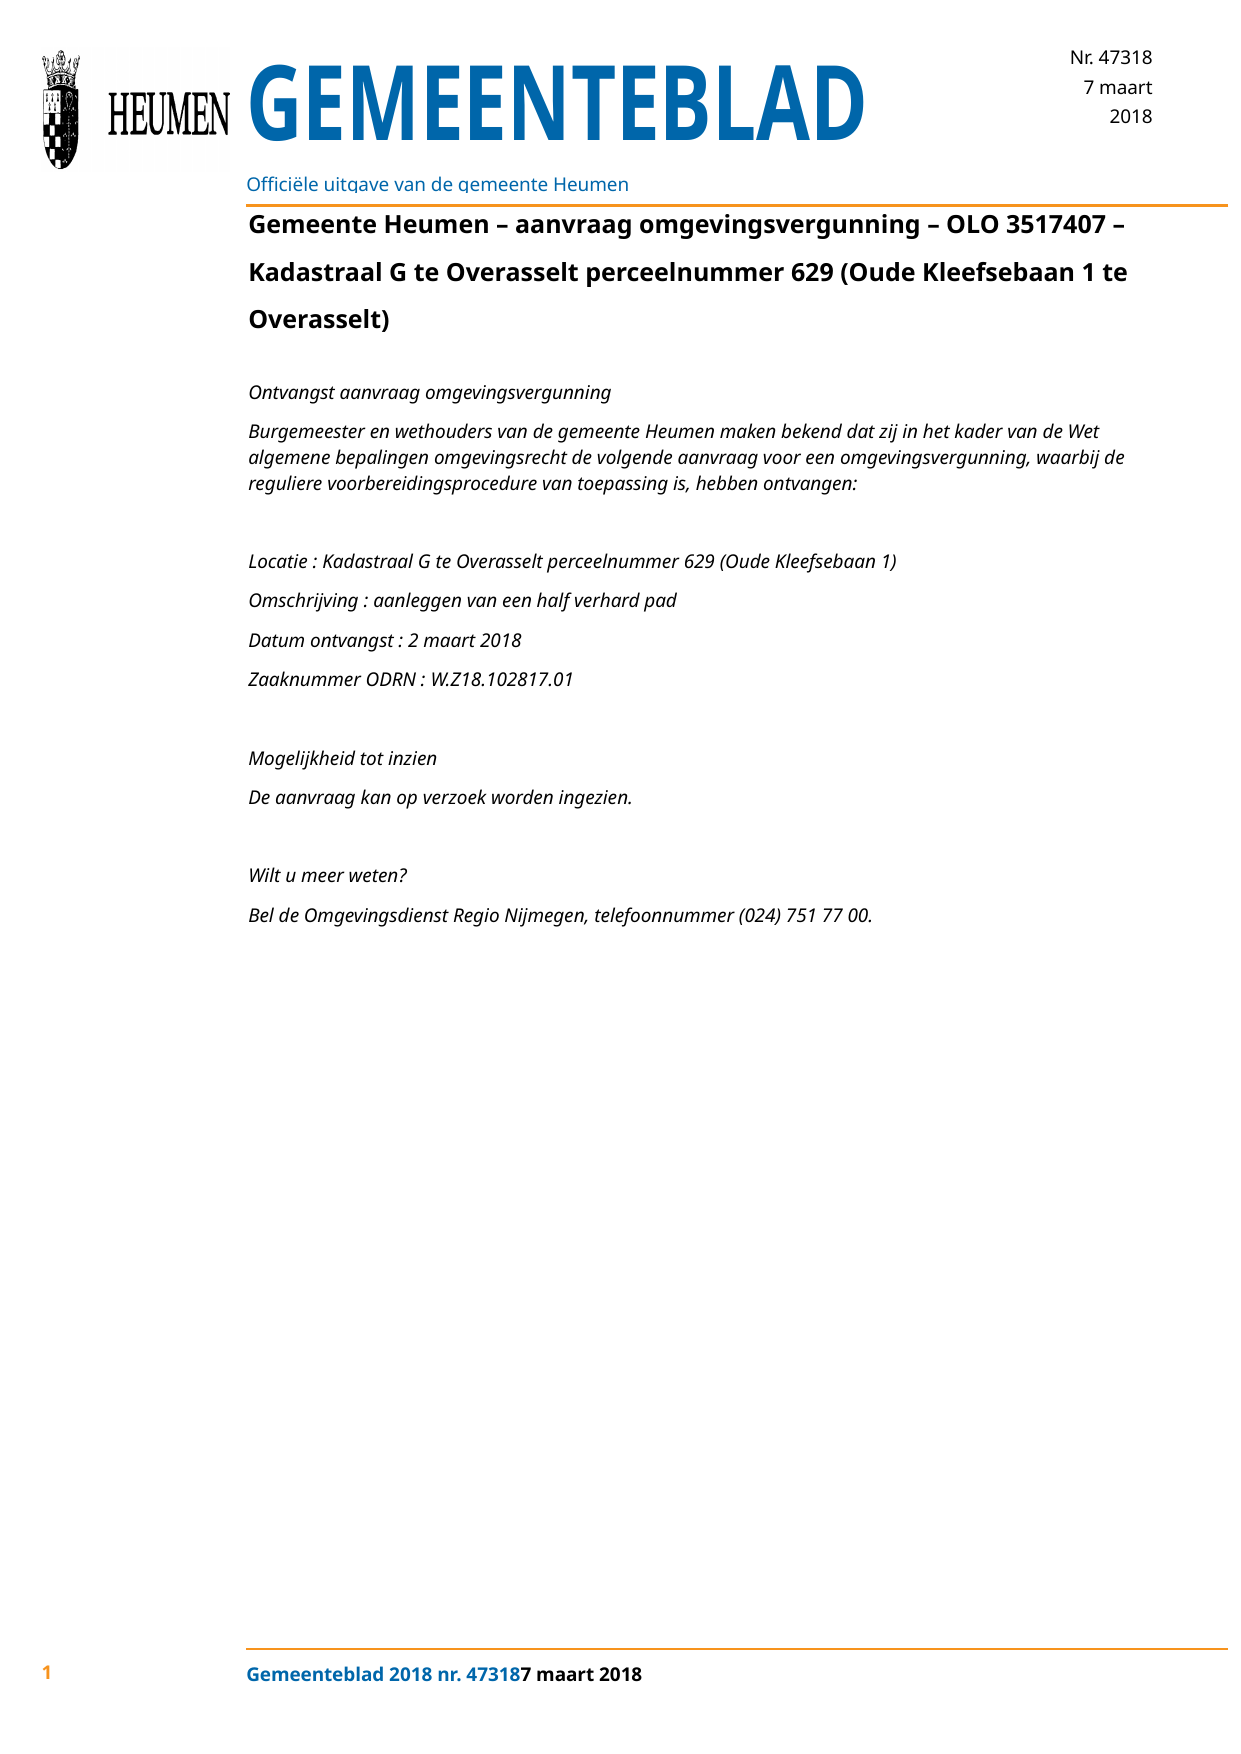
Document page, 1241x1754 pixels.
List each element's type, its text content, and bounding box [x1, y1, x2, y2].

text Mogelijkheid tot inzien [248, 745, 1152, 770]
text Datum ontvangst : 2 maart 2018 [248, 627, 1152, 653]
text Zaaknummer ODRN : W.Z18.102817.01 [248, 666, 1152, 692]
text Bel de Omgevingsdienst Regio Nijmegen, telefoonnummer (024) 751 77 00. [248, 902, 1152, 927]
text Locatie : Kadastraal G te Overasselt perceelnummer 629 (Oude Kleefsebaan 1) [248, 548, 1152, 574]
text Omschrijving : aanleggen van een half verhard pad [248, 588, 1152, 613]
text Burgemeester en wethouders van de gemeente Heumen maken bekend dat zij in het kader van de Wet algemene bepalingen omgevingsrecht de volgende aanvraag voor een omgevingsvergunning, waarbij de reguliere voorbereidingsprocedure van toepassing is, hebben ontvangen: [248, 418, 1152, 496]
picture [41, 47, 231, 172]
text Gemeente Heumen – aanvraag omgevingsvergunning – OLO 3517407 – Kadastraal G te Overasselt perceelnummer 629 (Oude Kleefsebaan 1 te Overasselt) [248, 207, 1152, 336]
text De aanvraag kan op verzoek worden ingezien. [248, 784, 1152, 810]
text Ontvangst aanvraag omgevingsvergunning [248, 379, 1152, 405]
text Wilt u meer weten? [248, 862, 1152, 888]
